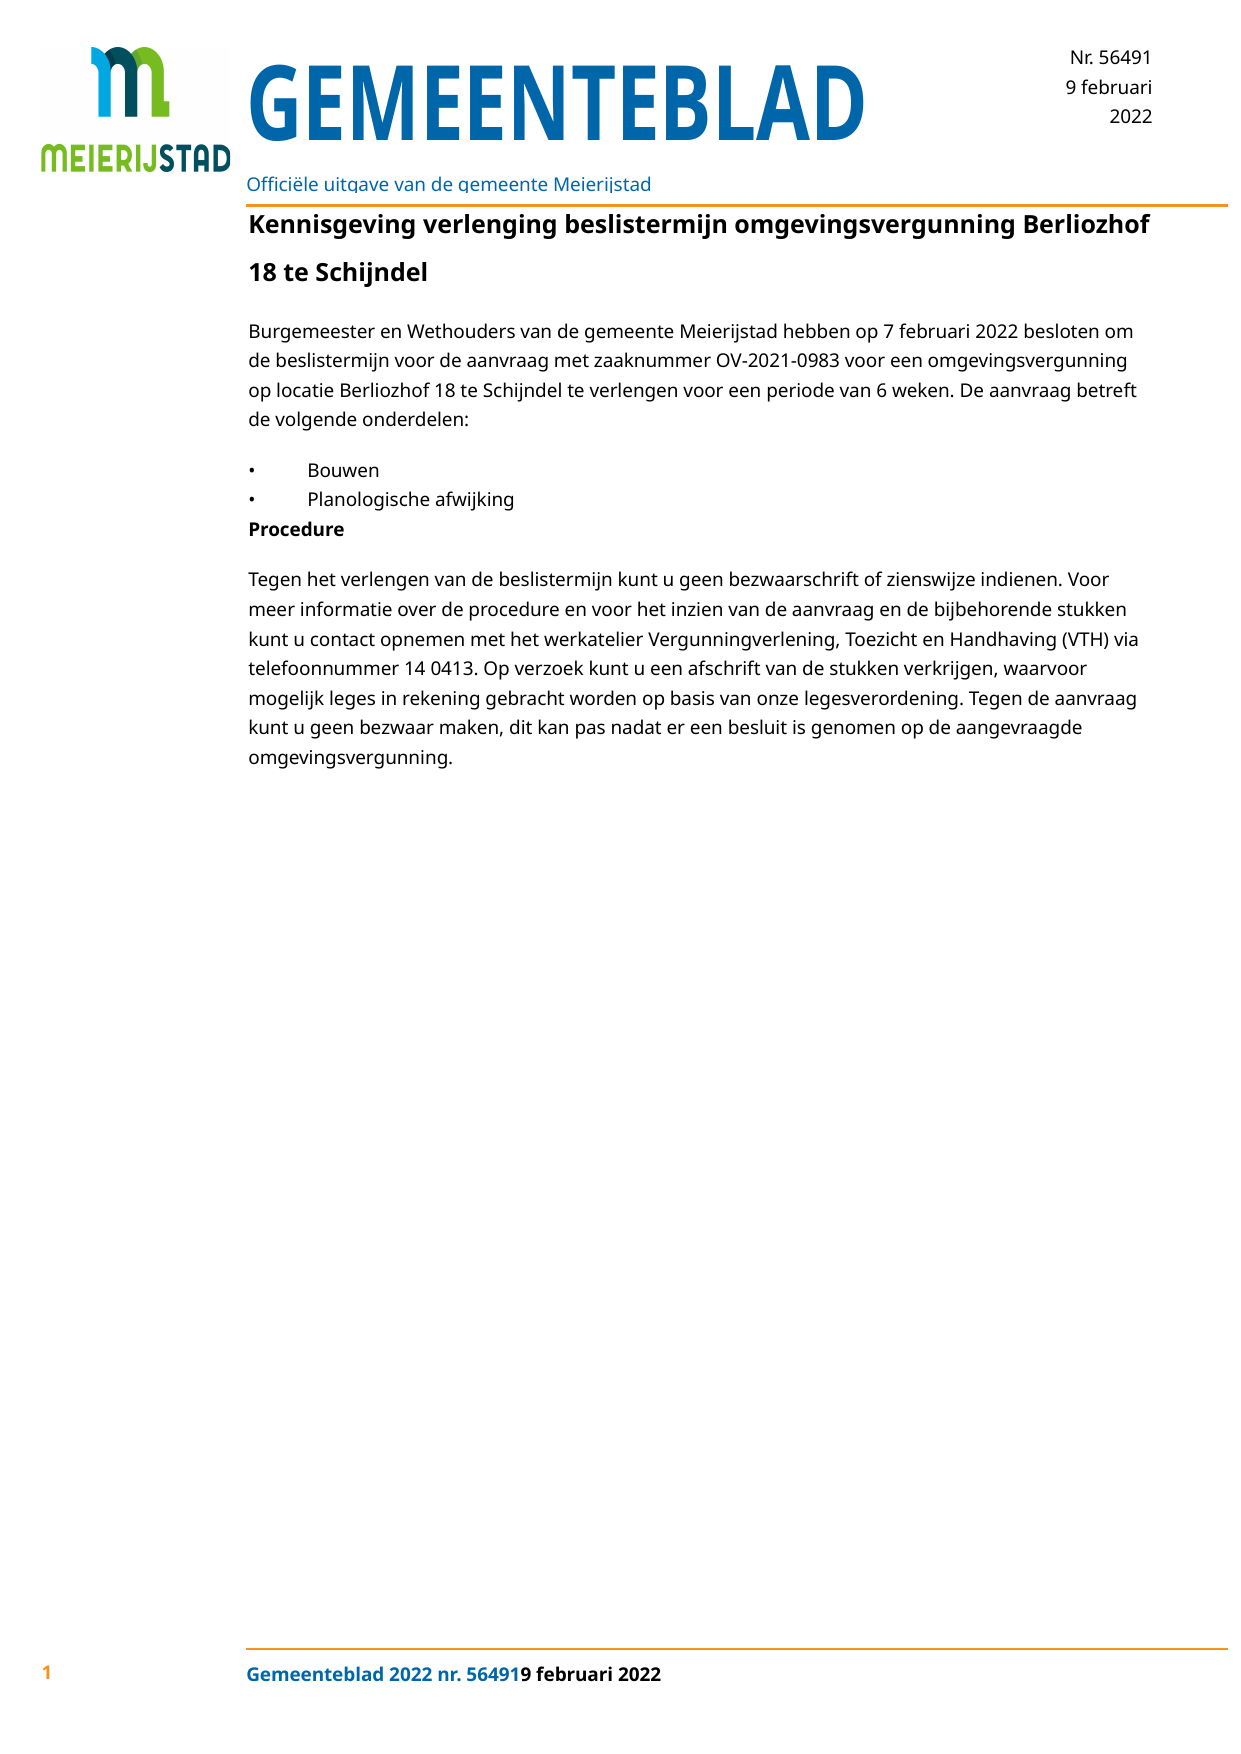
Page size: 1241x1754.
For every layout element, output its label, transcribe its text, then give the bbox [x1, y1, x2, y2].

list Planologische afwijking [248, 487, 1152, 512]
picture [41, 47, 231, 172]
text Tegen het verlengen van de beslistermijn kunt u geen bezwaarschrift of zienswijze indienen. Voor meer informatie over de procedure en voor het inzien van de aanvraag en de bijbehorende stukken kunt u contact opnemen met het werkatelier Vergunningverlening, Toezicht en Handhaving (VTH) via telefoonnummer 14 0413. Op verzoek kunt u een afschrift van de stukken verkrijgen, waarvoor mogelijk leges in rekening gebracht worden op basis van onze legesverordening. Tegen de aanvraag kunt u geen bezwaar maken, dit kan pas nadat er een besluit is genomen op de aangevraagde omgevingsvergunning. [248, 567, 1152, 770]
text Burgemeester en Wethouders van de gemeente Meierijstad hebben op 7 februari 2022 besloten om de beslistermijn voor de aanvraag met zaaknummer OV-2021-0983 voor een omgevingsvergunning op locatie Berliozhof 18 te Schijndel te verlengen voor een periode van 6 weken. De aanvraag betreft de volgende onderdelen: [248, 318, 1152, 432]
text Kennisgeving verlenging beslistermijn omgevingsvergunning Berliozhof 18 te Schijndel [248, 207, 1152, 288]
list Bouwen [248, 457, 1152, 483]
text Procedure [248, 516, 1152, 542]
